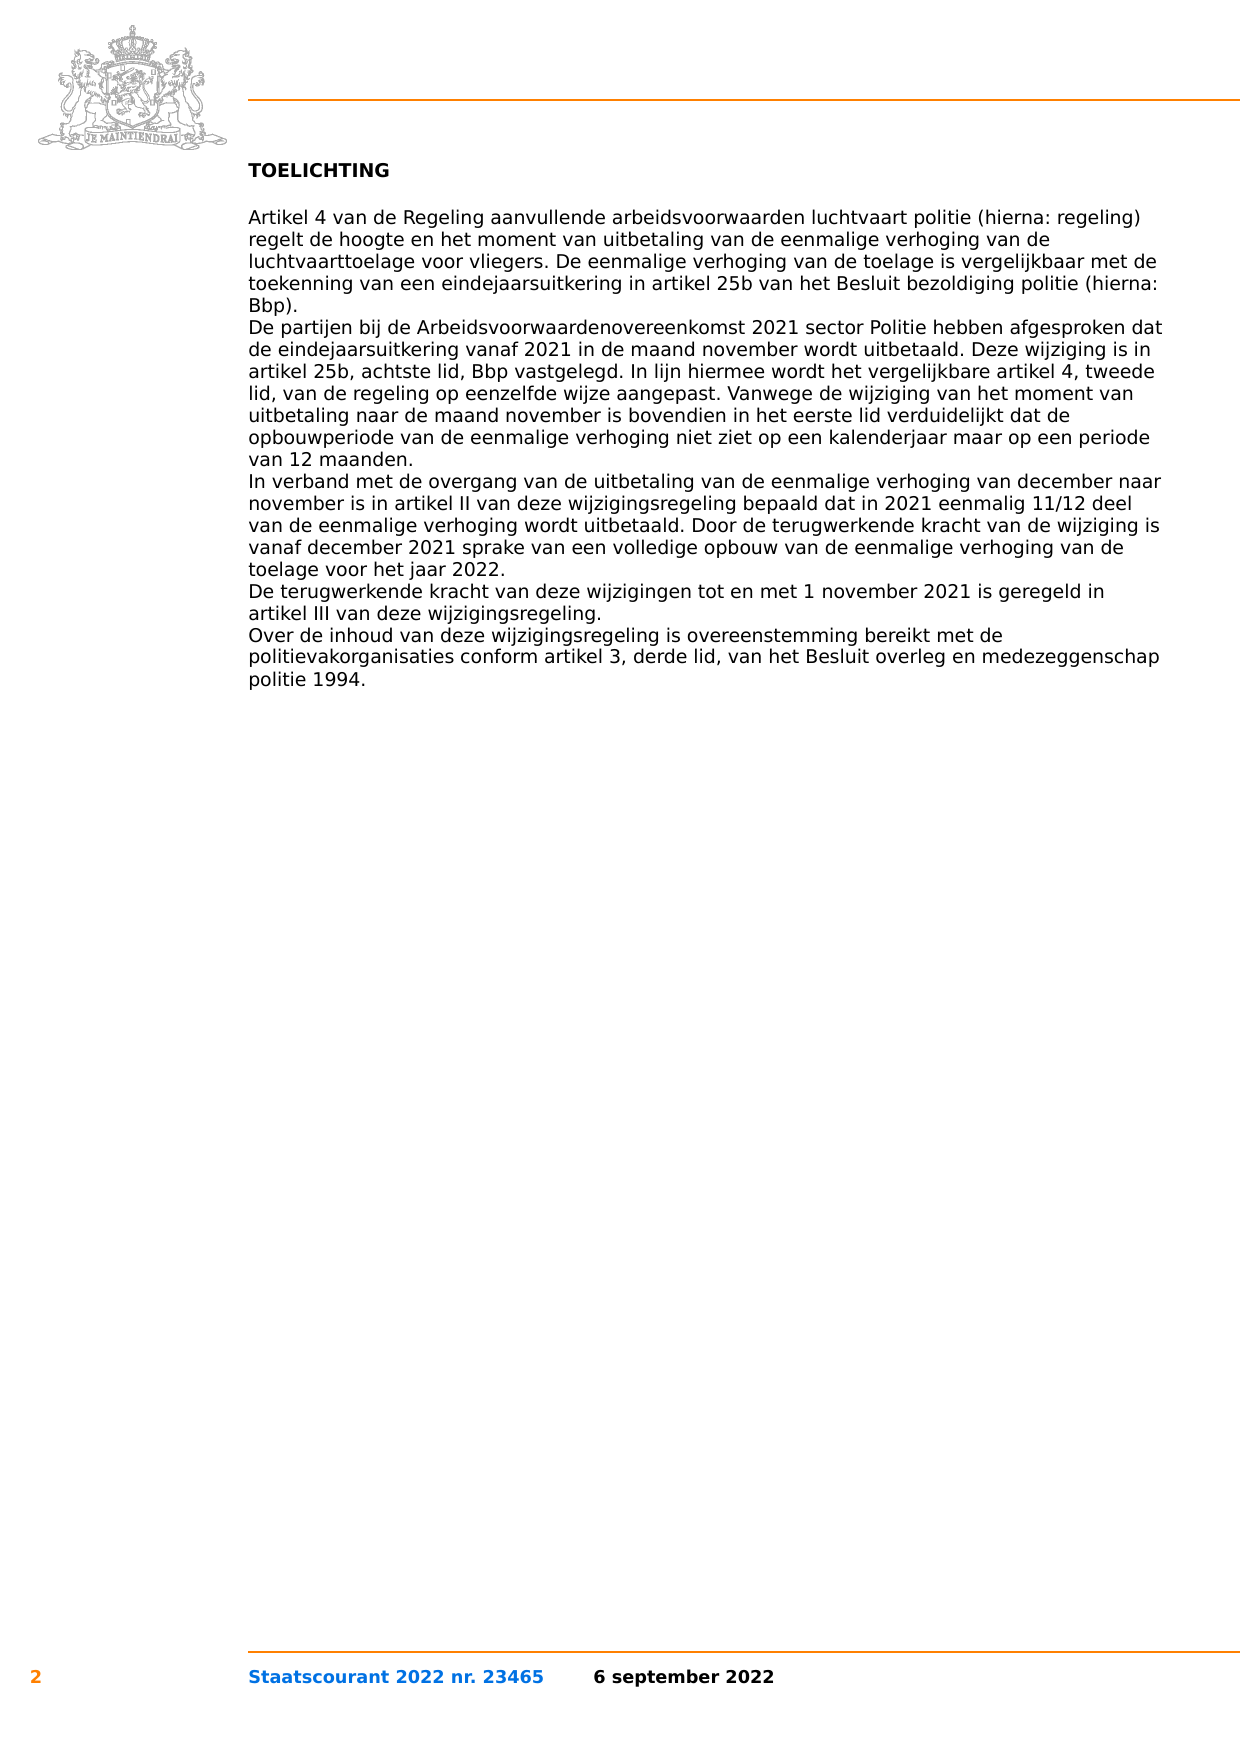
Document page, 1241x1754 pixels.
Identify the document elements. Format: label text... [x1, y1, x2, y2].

text Artikel 4 van de Regeling aanvullende arbeidsvoorwaarden luchtvaart politie (hierna: regeling) regelt de hoogte en het moment van uitbetaling van de eenmalige verhoging van de luchtvaarttoelage voor vliegers. De eenmalige verhoging van de toelage is vergelijkbaar met de toekenning van een eindejaarsuitkering in artikel 25b van het Besluit bezoldiging politie (hierna: Bbp). [248, 207, 1163, 317]
picture [38, 25, 227, 150]
subtitle TOELICHTING [248, 160, 1163, 182]
text De terugwerkende kracht van deze wijzigingen tot en met 1 november 2021 is geregeld in artikel III van deze wijzigingsregeling. [248, 581, 1163, 624]
text In verband met de overgang van de uitbetaling van de eenmalige verhoging van december naar november is in artikel II van deze wijzigingsregeling bepaald dat in 2021 eenmalig 11/12 deel van de eenmalige verhoging wordt uitbetaald. Door de terugwerkende kracht van de wijziging is vanaf december 2021 sprake van een volledige opbouw van de eenmalige verhoging van de toelage voor het jaar 2022. [248, 471, 1163, 581]
text De partijen bij de Arbeidsvoorwaardenovereenkomst 2021 sector Politie hebben afgesproken dat de eindejaarsuitkering vanaf 2021 in de maand november wordt uitbetaald. Deze wijziging is in artikel 25b, achtste lid, Bbp vastgelegd. In lijn hiermee wordt het vergelijkbare artikel 4, tweede lid, van de regeling op eenzelfde wijze aangepast. Vanwege de wijziging van het moment van uitbetaling naar de maand november is bovendien in het eerste lid verduidelijkt dat de opbouwperiode van de eenmalige verhoging niet ziet op een kalenderjaar maar op een periode van 12 maanden. [248, 317, 1163, 471]
text Over de inhoud van deze wijzigingsregeling is overeenstemming bereikt met de politievakorganisaties conform artikel 3, derde lid, van het Besluit overleg en medezeggenschap politie 1994. [248, 624, 1163, 690]
